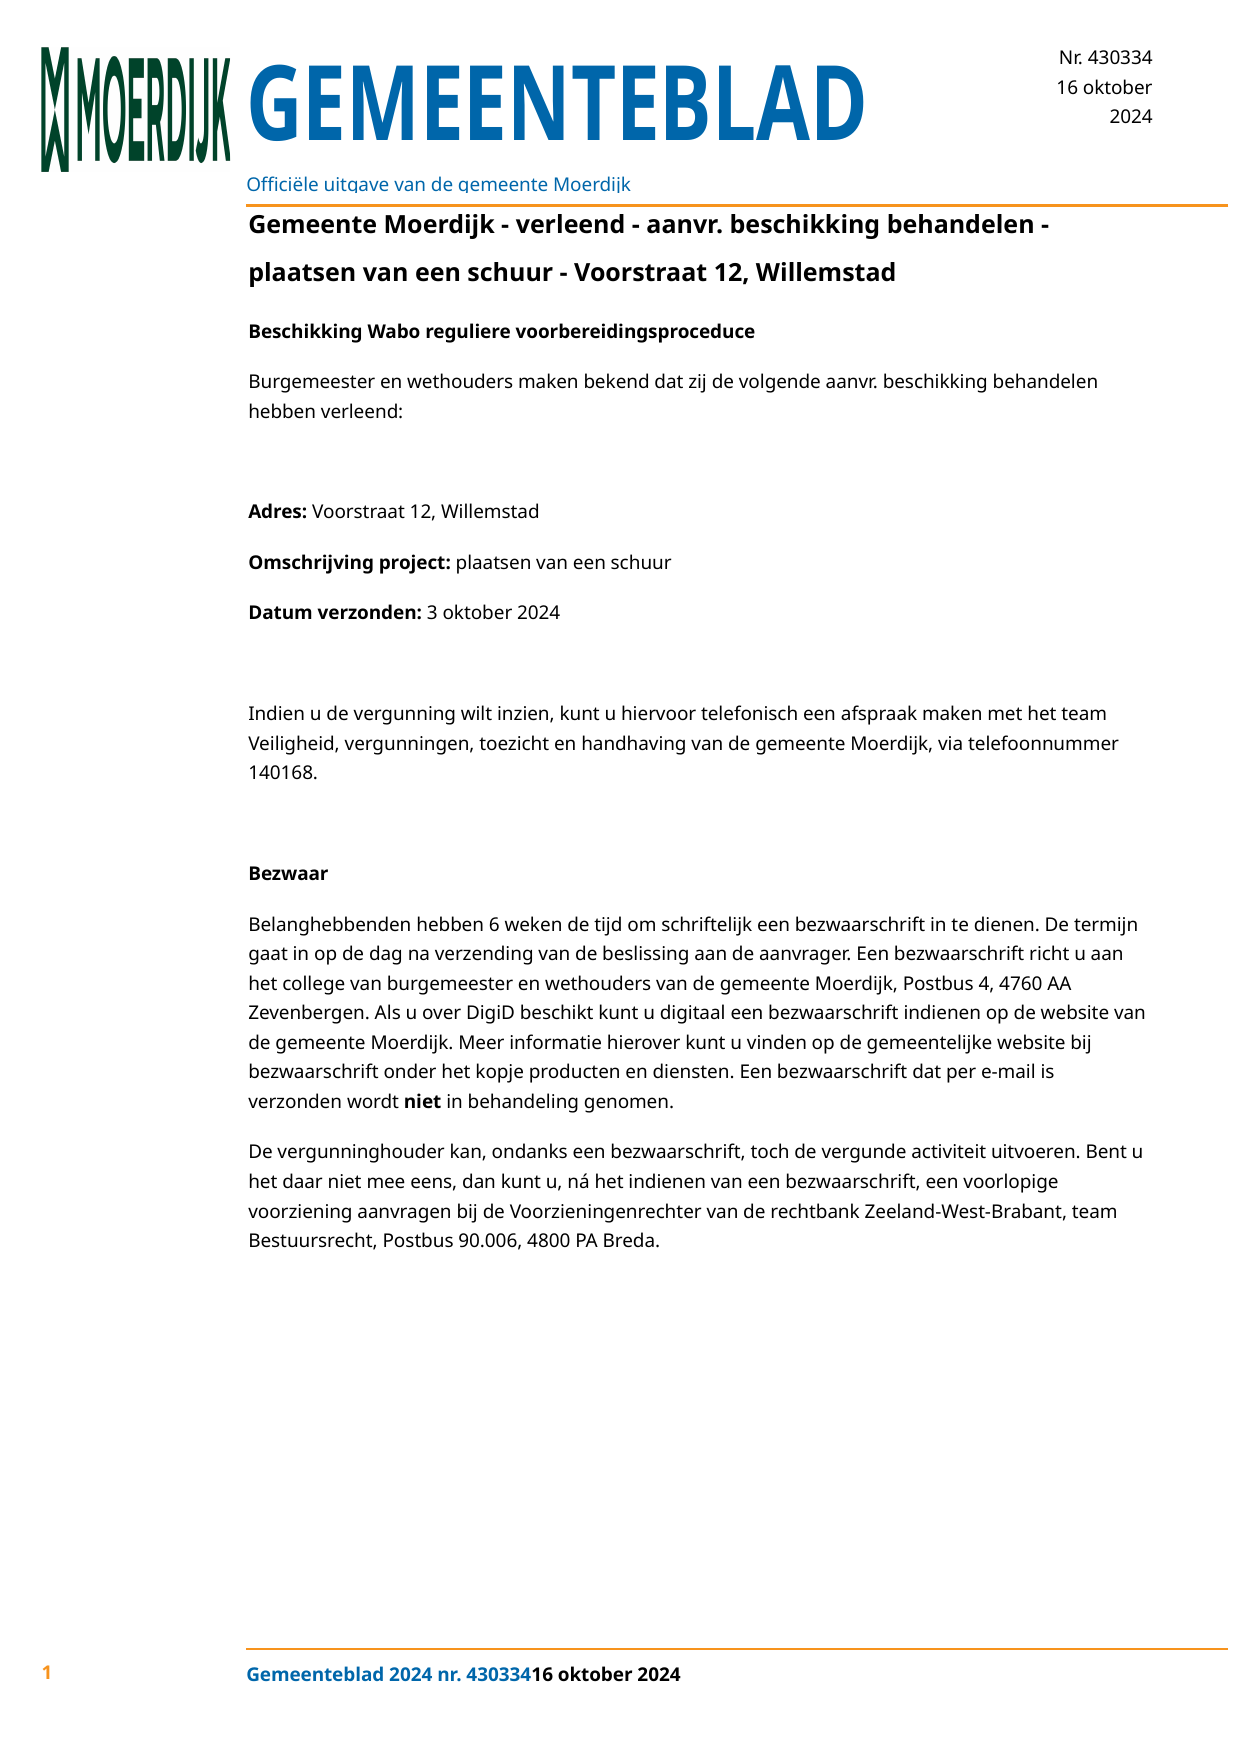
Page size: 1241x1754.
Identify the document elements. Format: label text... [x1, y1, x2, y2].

text Adres: Voorstraat 12, Willemstad [248, 499, 1152, 524]
text Datum verzonden: 3 oktober 2024 [248, 599, 1152, 625]
text Bezwaar [248, 860, 1152, 886]
picture [41, 47, 231, 172]
text Indien u de vergunning wilt inzien, kunt u hiervoor telefonisch een afspraak maken met het team Veiligheid, vergunningen, toezicht en handhaving van de gemeente Moerdijk, via telefoonnummer 140168. [248, 700, 1152, 785]
text Omschrijving project: plaatsen van een schuur [248, 549, 1152, 575]
text De vergunninghouder kan, ondanks een bezwaarschrift, toch de vergunde activiteit uitvoeren. Bent u het daar niet mee eens, dan kunt u, ná het indienen van een bezwaarschrift, een voorlopige voorziening aanvragen bij de Voorzieningenrechter van de rechtbank Zeeland-West-Brabant, team Bestuursrecht, Postbus 90.006, 4800 PA Breda. [248, 1139, 1152, 1253]
text Gemeente Moerdijk - verleend - aanvr. beschikking behandelen - plaatsen van een schuur - Voorstraat 12, Willemstad [248, 207, 1152, 288]
text Beschikking Wabo reguliere voorbereidingsproceduce [248, 318, 1152, 344]
text Burgemeester en wethouders maken bekend dat zij de volgende aanvr. beschikking behandelen hebben verleend: [248, 368, 1152, 424]
text Belanghebbenden hebben 6 weken de tijd om schriftelijk een bezwaarschrift in te dienen. De termijn gaat in op de dag na verzending van de beslissing aan de aanvrager. Een bezwaarschrift richt u aan het college van burgemeester en wethouders van de gemeente Moerdijk, Postbus 4, 4760 AA Zevenbergen. Als u over DigiD beschikt kunt u digitaal een bezwaarschrift indienen op de website van de gemeente Moerdijk. Meer informatie hierover kunt u vinden op de gemeentelijke website bij bezwaarschrift onder het kopje producten en diensten. Een bezwaarschrift dat per e-mail is verzonden wordt niet in behandeling genomen. [248, 911, 1152, 1114]
